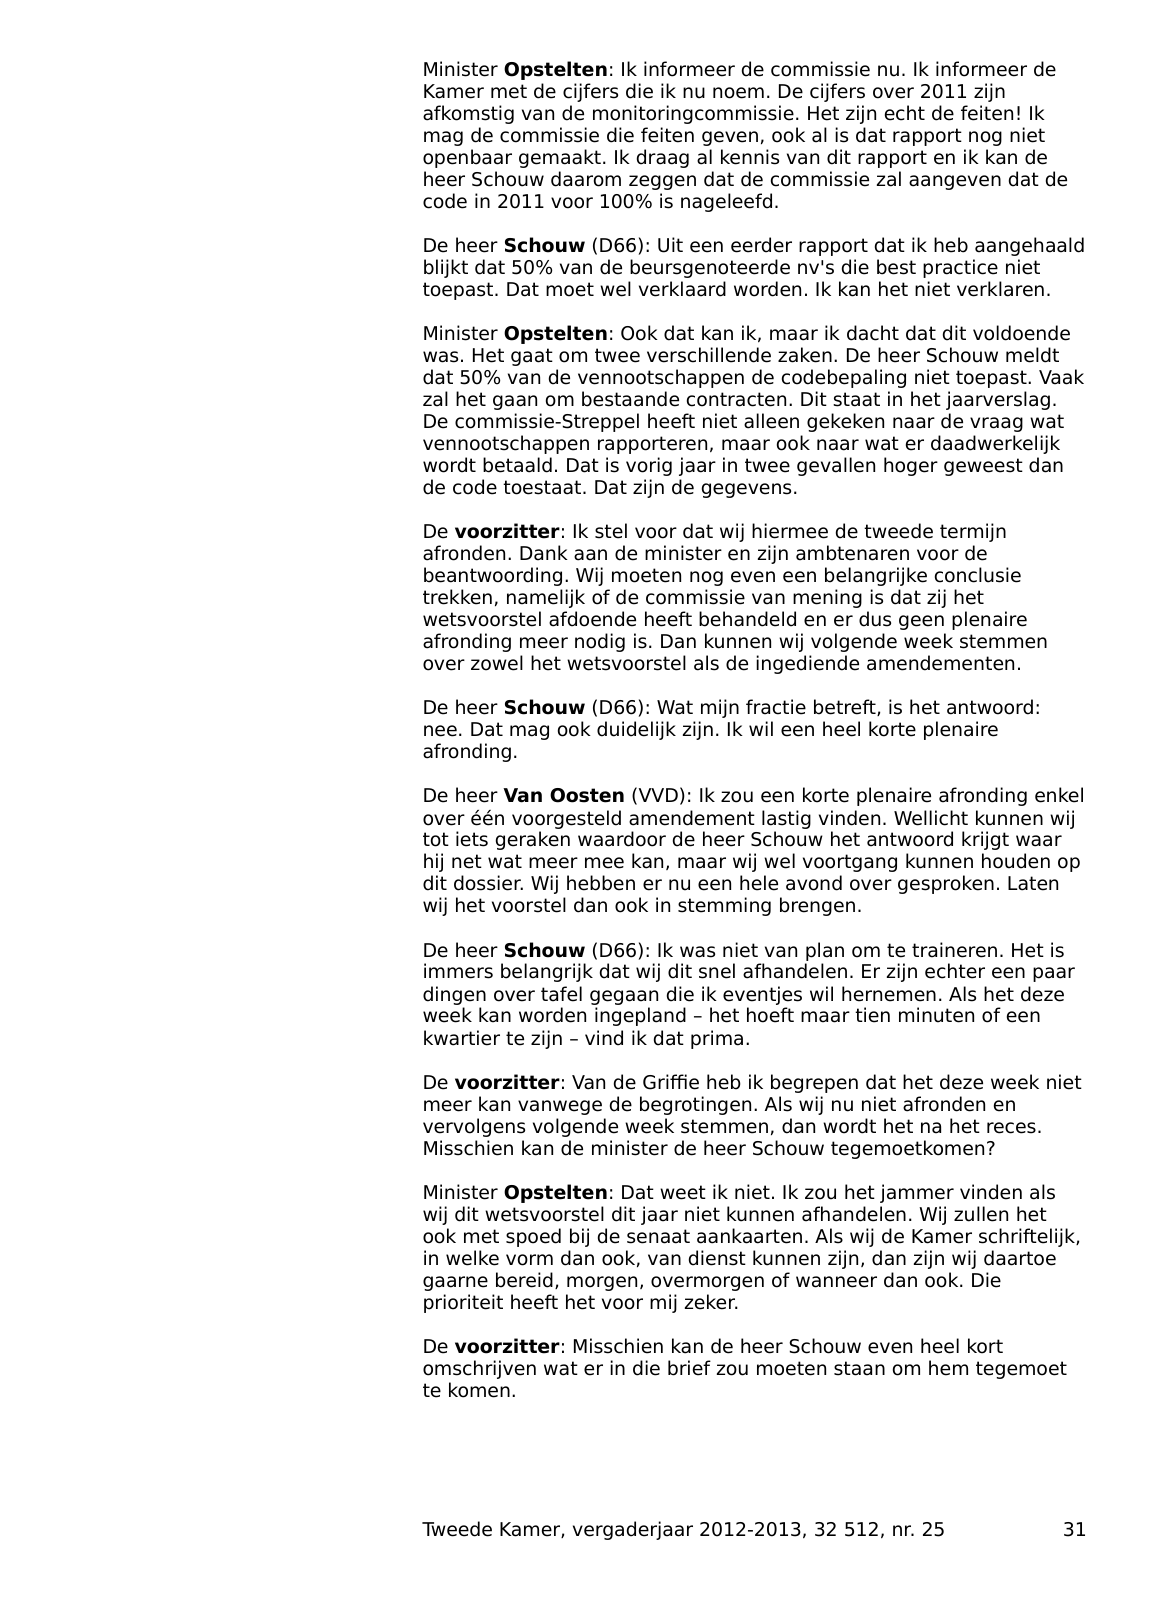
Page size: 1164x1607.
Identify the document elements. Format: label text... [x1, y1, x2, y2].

text De voorzitter: Ik stel voor dat wij hiermee de tweede termijn afronden. Dank aan de minister en zijn ambtenaren voor de beantwoording. Wij moeten nog even een belangrijke conclusie trekken, namelijk of de commissie van mening is dat zij het wetsvoorstel afdoende heeft behandeld en er dus geen plenaire afronding meer nodig is. Dan kunnen wij volgende week stemmen over zowel het wetsvoorstel als de ingediende amendementen. [422, 521, 1087, 675]
text De heer Schouw (D66): Uit een eerder rapport dat ik heb aangehaald blijkt dat 50% van de beursgenoteerde nv's die best practice niet toepast. Dat moet wel verklaard worden. Ik kan het niet verklaren. [422, 235, 1087, 301]
text De voorzitter: Misschien kan de heer Schouw even heel kort omschrijven wat er in die brief zou moeten staan om hem tegemoet te komen. [422, 1336, 1087, 1402]
text Minister Opstelten: Dat weet ik niet. Ik zou het jammer vinden als wij dit wetsvoorstel dit jaar niet kunnen afhandelen. Wij zullen het ook met spoed bij de senaat aankaarten. Als wij de Kamer schriftelijk, in welke vorm dan ook, van dienst kunnen zijn, dan zijn wij daartoe gaarne bereid, morgen, overmorgen of wanneer dan ook. Die prioriteit heeft het voor mij zeker. [422, 1182, 1087, 1313]
text De heer Schouw (D66): Wat mijn fractie betreft, is het antwoord: nee. Dat mag ook duidelijk zijn. Ik wil een heel korte plenaire afronding. [422, 697, 1087, 763]
text De voorzitter: Van de Griffie heb ik begrepen dat het deze week niet meer kan vanwege de begrotingen. Als wij nu niet afronden en vervolgens volgende week stemmen, dan wordt het na het reces. Misschien kan de minister de heer Schouw tegemoetkomen? [422, 1072, 1087, 1159]
text Minister Opstelten: Ik informeer de commissie nu. Ik informeer de Kamer met de cijfers die ik nu noem. De cijfers over 2011 zijn afkomstig van de monitoringcommissie. Het zijn echt de feiten! Ik mag de commissie die feiten geven, ook al is dat rapport nog niet openbaar gemaakt. Ik draag al kennis van dit rapport en ik kan de heer Schouw daarom zeggen dat de commissie zal aangeven dat de code in 2011 voor 100% is nageleefd. [422, 59, 1087, 213]
text De heer Schouw (D66): Ik was niet van plan om te traineren. Het is immers belangrijk dat wij dit snel afhandelen. Er zijn echter een paar dingen over tafel gegaan die ik eventjes wil hernemen. Als het deze week kan worden ingepland – het hoeft maar tien minuten of een kwartier te zijn – vind ik dat prima. [422, 939, 1087, 1049]
text De heer Van Oosten (VVD): Ik zou een korte plenaire afronding enkel over één voorgesteld amendement lastig vinden. Wellicht kunnen wij tot iets geraken waardoor de heer Schouw het antwoord krijgt waar hij net wat meer mee kan, maar wij wel voortgang kunnen houden op dit dossier. Wij hebben er nu een hele avond over gesproken. Laten wij het voorstel dan ook in stemming brengen. [422, 785, 1087, 917]
text Minister Opstelten: Ook dat kan ik, maar ik dacht dat dit voldoende was. Het gaat om twee verschillende zaken. De heer Schouw meldt dat 50% van de vennootschappen de codebepaling niet toepast. Vaak zal het gaan om bestaande contracten. Dit staat in het jaarverslag. De commissie-Streppel heeft niet alleen gekeken naar de vraag wat vennootschappen rapporteren, maar ook naar wat er daadwerkelijk wordt betaald. Dat is vorig jaar in twee gevallen hoger geweest dan de code toestaat. Dat zijn de gegevens. [422, 323, 1087, 499]
